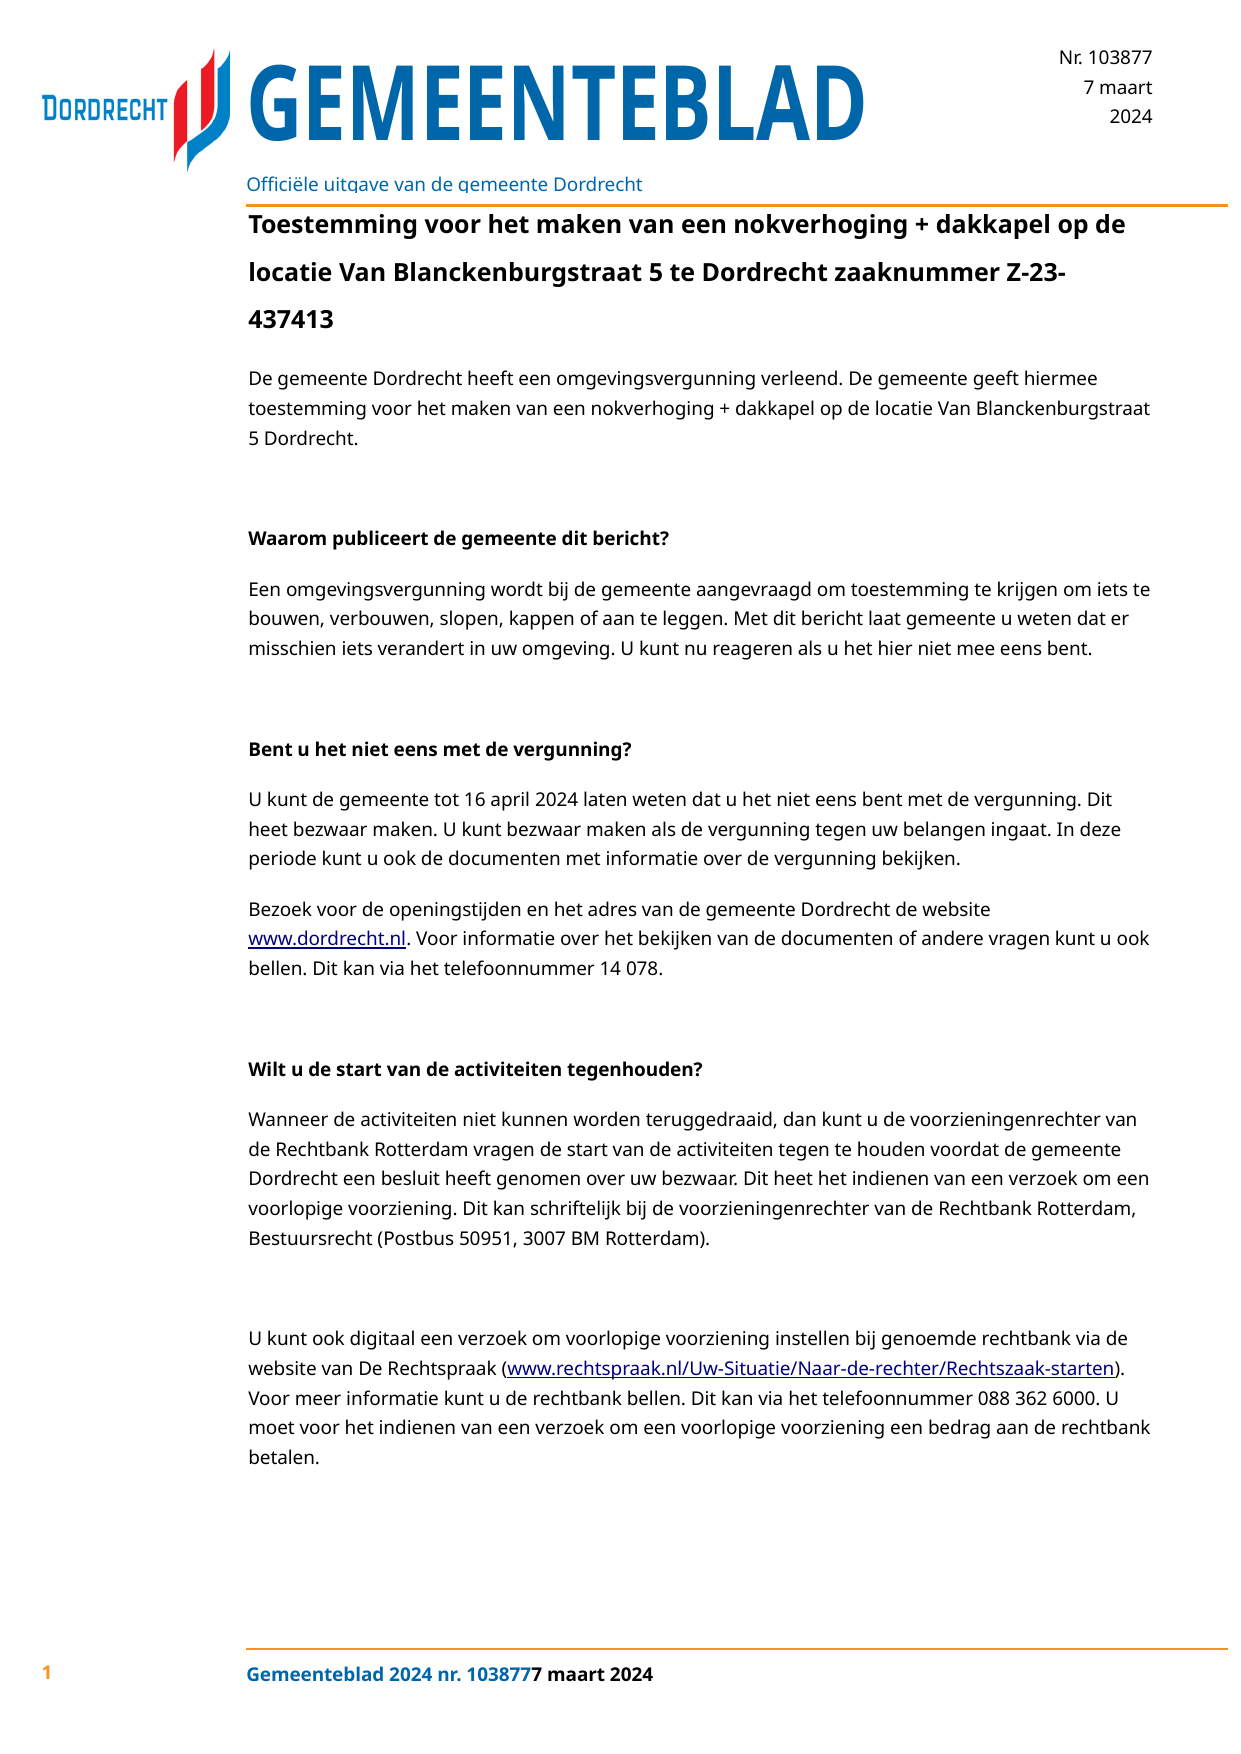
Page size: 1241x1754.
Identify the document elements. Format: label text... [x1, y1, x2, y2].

text U kunt de gemeente tot 16 april 2024 laten weten dat u het niet eens bent met de vergunning. Dit heet bezwaar maken. U kunt bezwaar maken als de vergunning tegen uw belangen ingaat. In deze periode kunt u ook de documenten met informatie over de vergunning bekijken. [248, 786, 1152, 871]
picture [41, 47, 231, 172]
text Toestemming voor het maken van een nokverhoging + dakkapel op de locatie Van Blanckenburgstraat 5 te Dordrecht zaaknummer Z-23-437413 [248, 207, 1152, 336]
text U kunt ook digitaal een verzoek om voorlopige voorziening instellen bij genoemde rechtbank via de website van De Rechtspraak (www.rechtspraak.nl/Uw-Situatie/Naar-de-rechter/Rechtszaak-starten). Voor meer informatie kunt u de rechtbank bellen. Dit kan via het telefoonnummer 088 362 6000. U moet voor het indienen van een verzoek om een voorlopige voorziening een bedrag aan de rechtbank betalen. [248, 1326, 1152, 1469]
text Wilt u de start van de activiteiten tegenhouden? [248, 1056, 1152, 1082]
text Bezoek voor de openingstijden en het adres van de gemeente Dordrecht de website www.dordrecht.nl. Voor informatie over het bekijken van de documenten of andere vragen kunt u ook bellen. Dit kan via het telefoonnummer 14 078. [248, 896, 1152, 981]
text Waarom publiceert de gemeente dit bericht? [248, 526, 1152, 551]
text Wanneer de activiteiten niet kunnen worden teruggedraaid, dan kunt u de voorzieningenrechter van de Rechtbank Rotterdam vragen de start van de activiteiten tegen te houden voordat de gemeente Dordrecht een besluit heeft genomen over uw bezwaar. Dit heet het indienen van een verzoek om een voorlopige voorziening. Dit kan schriftelijk bij de voorzieningenrechter van de Rechtbank Rotterdam, Bestuursrecht (Postbus 50951, 3007 BM Rotterdam). [248, 1106, 1152, 1250]
text Een omgevingsvergunning wordt bij de gemeente aangevraagd om toestemming te krijgen om iets te bouwen, verbouwen, slopen, kappen of aan te leggen. Met dit bericht laat gemeente u weten dat er misschien iets verandert in uw omgeving. U kunt nu reageren als u het hier niet mee eens bent. [248, 576, 1152, 661]
text De gemeente Dordrecht heeft een omgevingsvergunning verleend. De gemeente geeft hiermee toestemming voor het maken van een nokverhoging + dakkapel op de locatie Van Blanckenburgstraat 5 Dordrecht. [248, 366, 1152, 450]
text Bent u het niet eens met de vergunning? [248, 736, 1152, 762]
